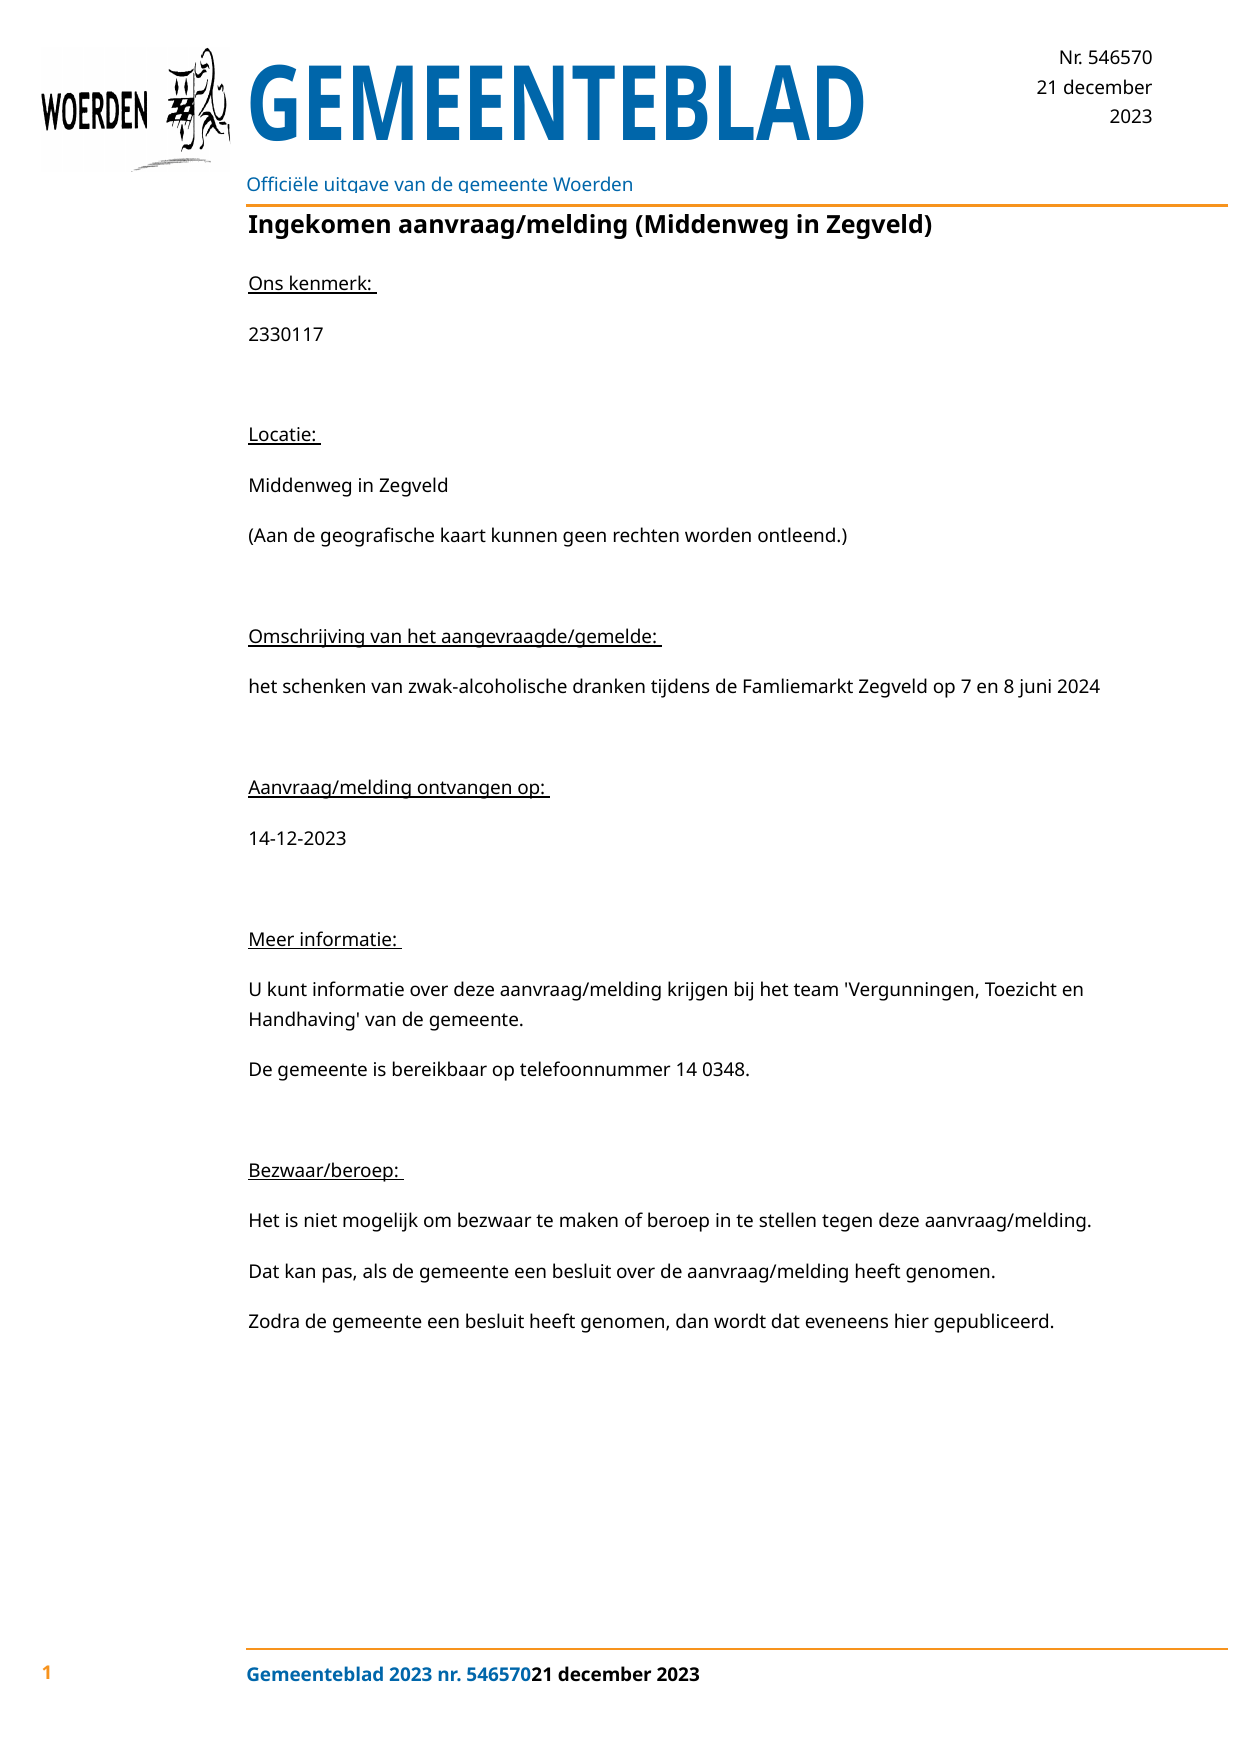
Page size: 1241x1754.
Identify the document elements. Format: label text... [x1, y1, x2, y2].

text 14-12-2023 [248, 825, 1152, 851]
text het schenken van zwak-alcoholische dranken tijdens de Famliemarkt Zegveld op 7 en 8 juni 2024 [248, 674, 1152, 699]
text Aanvraag/melding ontvangen op: [248, 774, 1152, 800]
text Meer informatie: [248, 926, 1152, 951]
text Dat kan pas, als de gemeente een besluit over de aanvraag/melding heeft genomen. [248, 1258, 1152, 1283]
text Het is niet mogelijk om bezwaar te maken of beroep in te stellen tegen deze aanvraag/melding. [248, 1207, 1152, 1233]
text 2330117 [248, 321, 1152, 346]
text Ingekomen aanvraag/melding (Middenweg in Zegveld) [248, 207, 1152, 241]
text Bezwaar/beroep: [248, 1157, 1152, 1183]
picture [41, 47, 231, 172]
text Ons kenmerk: [248, 270, 1152, 296]
text Locatie: [248, 422, 1152, 447]
text (Aan de geografische kaart kunnen geen rechten worden ontleend.) [248, 522, 1152, 548]
text U kunt informatie over deze aanvraag/melding krijgen bij het team 'Vergunningen, Toezicht en Handhaving' van de gemeente. [248, 976, 1152, 1031]
text Middenweg in Zegveld [248, 472, 1152, 498]
text Zodra de gemeente een besluit heeft genomen, dan wordt dat eveneens hier gepubliceerd. [248, 1308, 1152, 1334]
text De gemeente is bereikbaar op telefoonnummer 14 0348. [248, 1056, 1152, 1082]
text Omschrijving van het aangevraagde/gemelde: [248, 623, 1152, 649]
